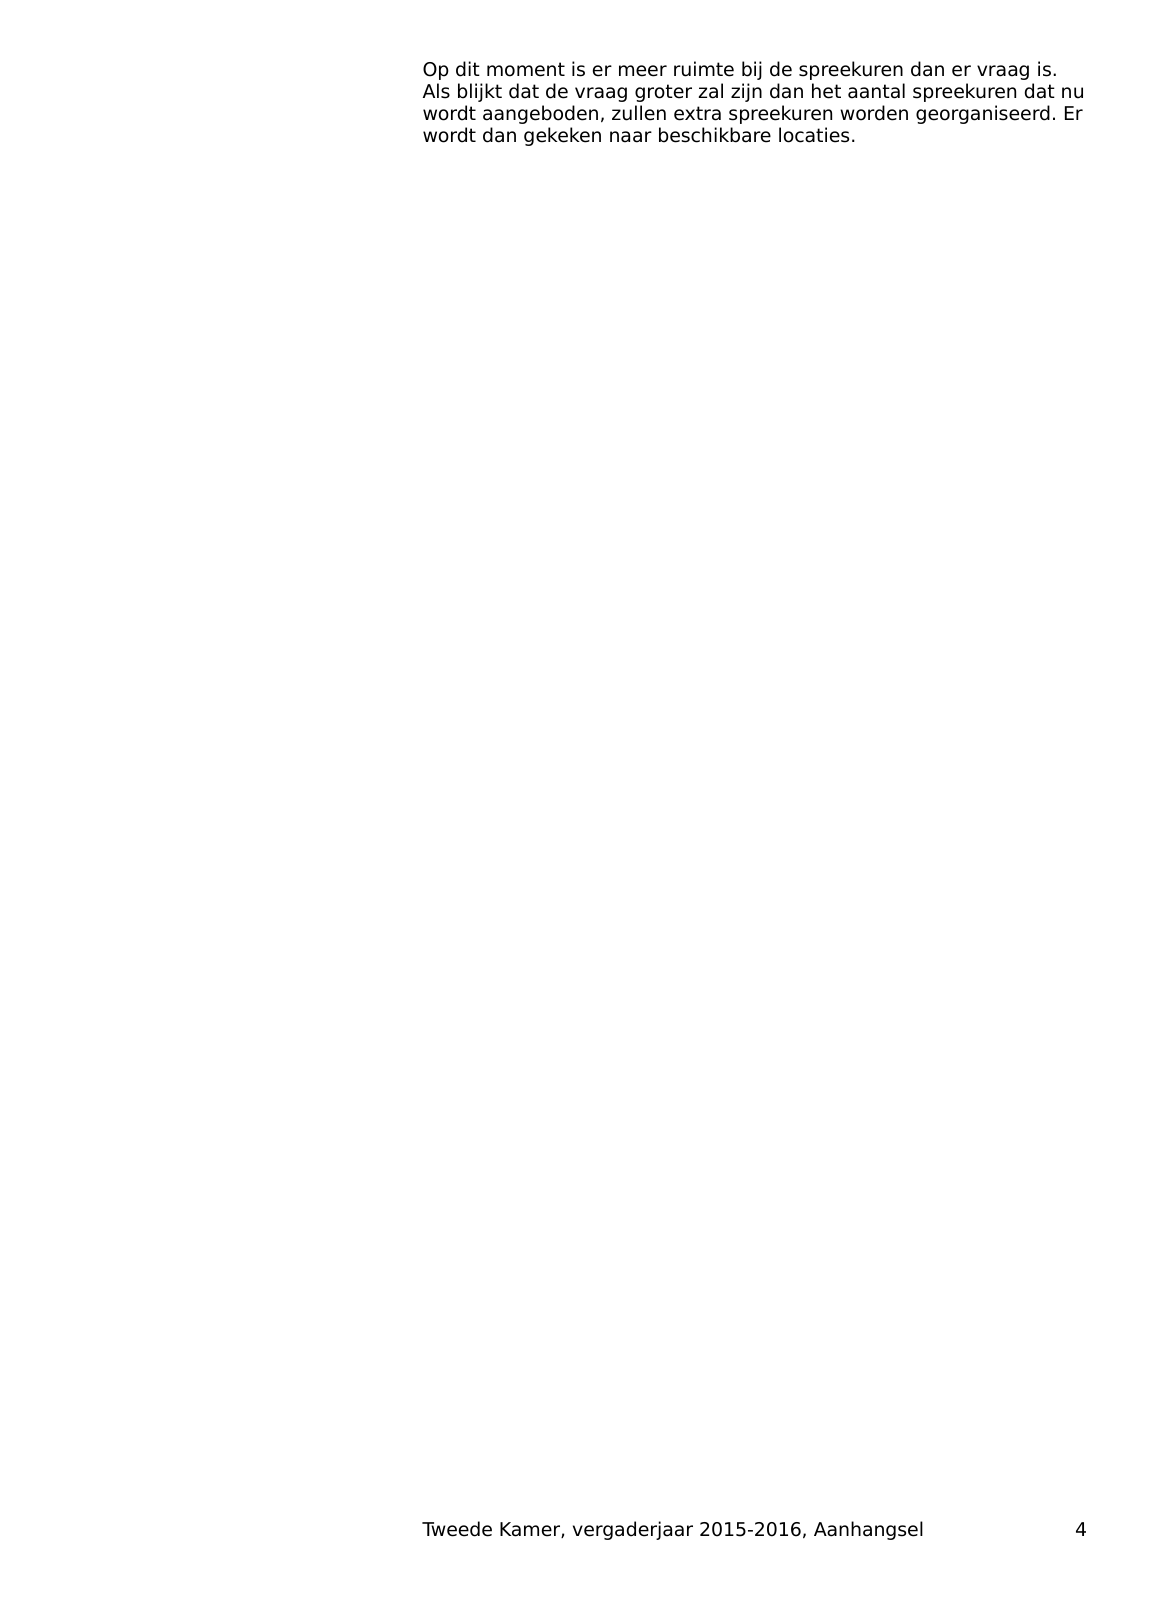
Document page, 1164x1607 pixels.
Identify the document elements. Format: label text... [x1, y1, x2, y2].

text Op dit moment is er meer ruimte bij de spreekuren dan er vraag is. Als blijkt dat de vraag groter zal zijn dan het aantal spreekuren dat nu wordt aangeboden, zullen extra spreekuren worden georganiseerd. Er wordt dan gekeken naar beschikbare locaties. [422, 59, 1087, 147]
